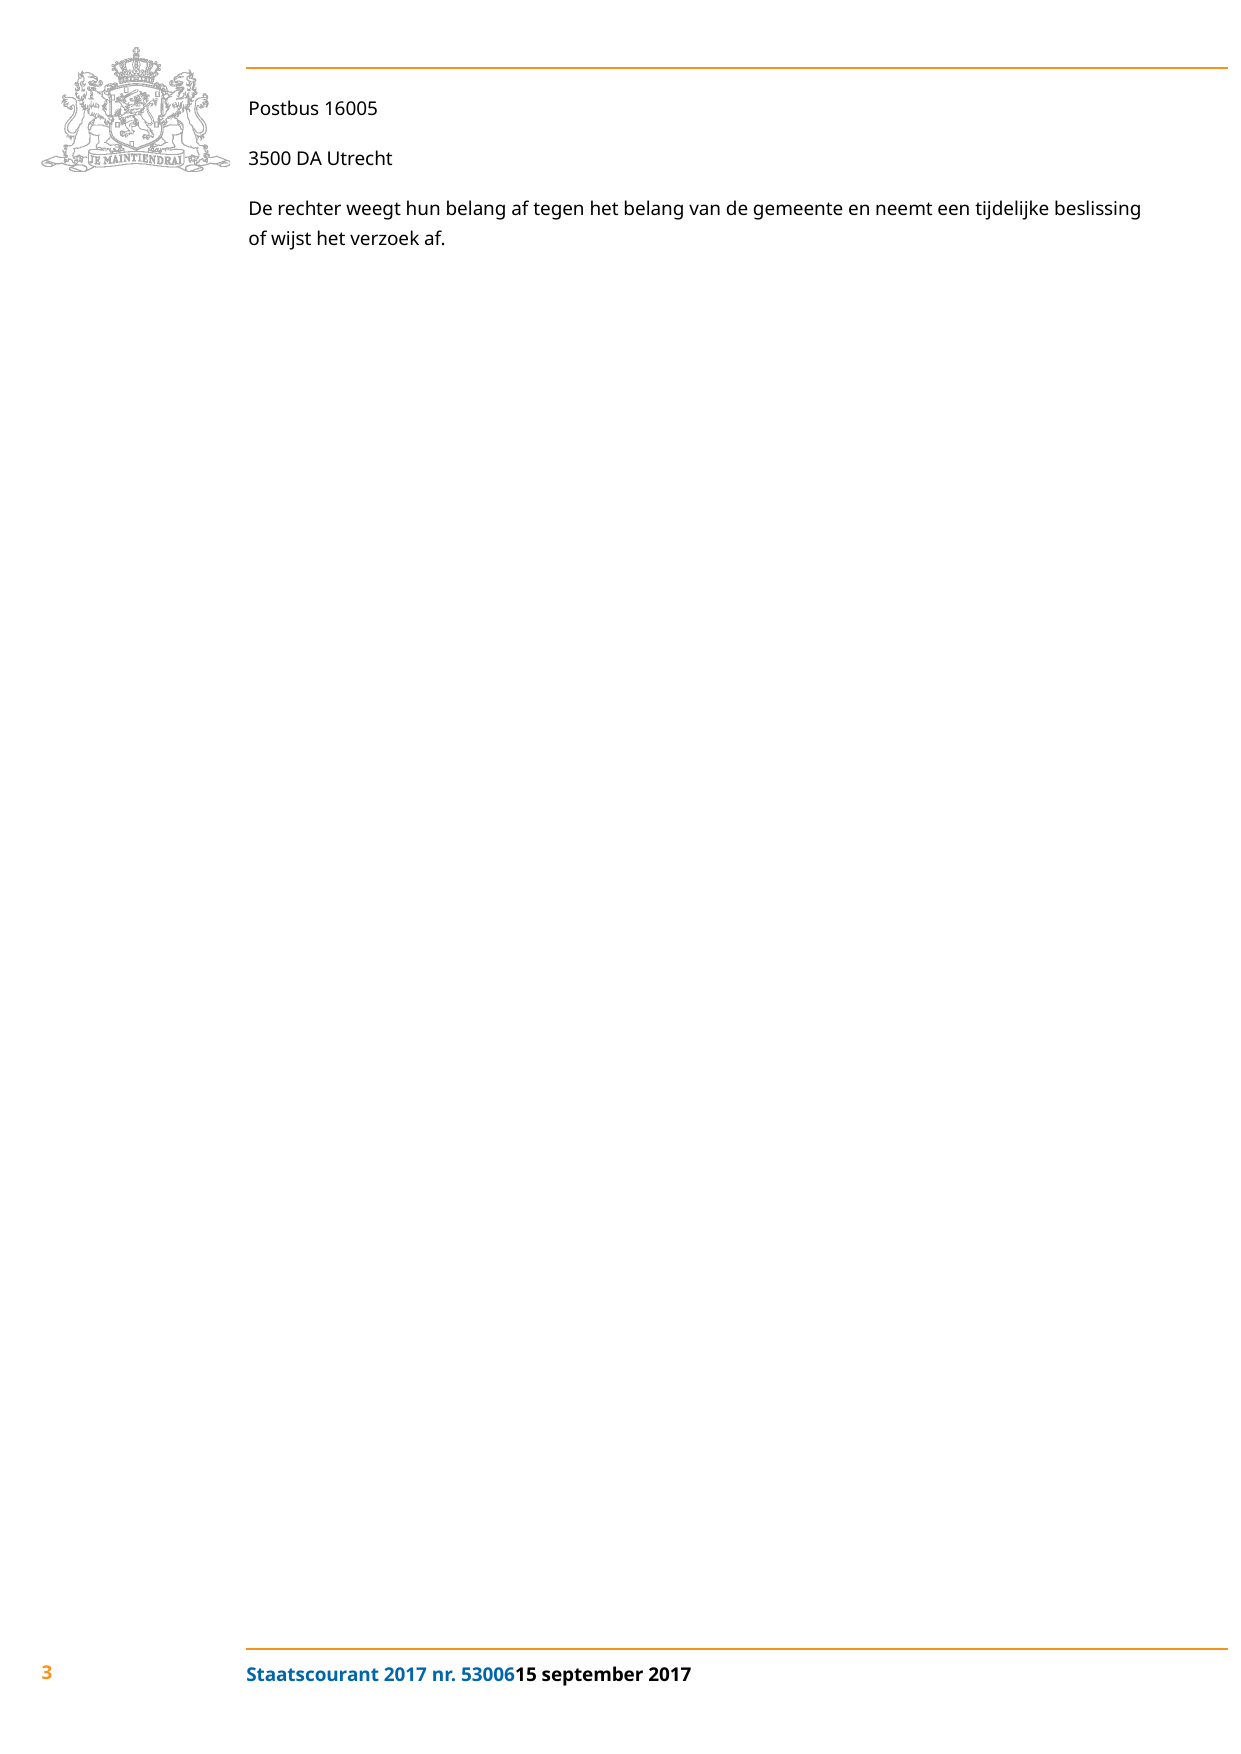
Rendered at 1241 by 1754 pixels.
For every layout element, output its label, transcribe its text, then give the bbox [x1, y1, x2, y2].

text De rechter weegt hun belang af tegen het belang van de gemeente en neemt een tijdelijke beslissing of wijst het verzoek af. [248, 196, 1152, 251]
text Postbus 16005 [248, 95, 1152, 121]
picture [41, 47, 231, 172]
text 3500 DA Utrecht [248, 145, 1152, 171]
